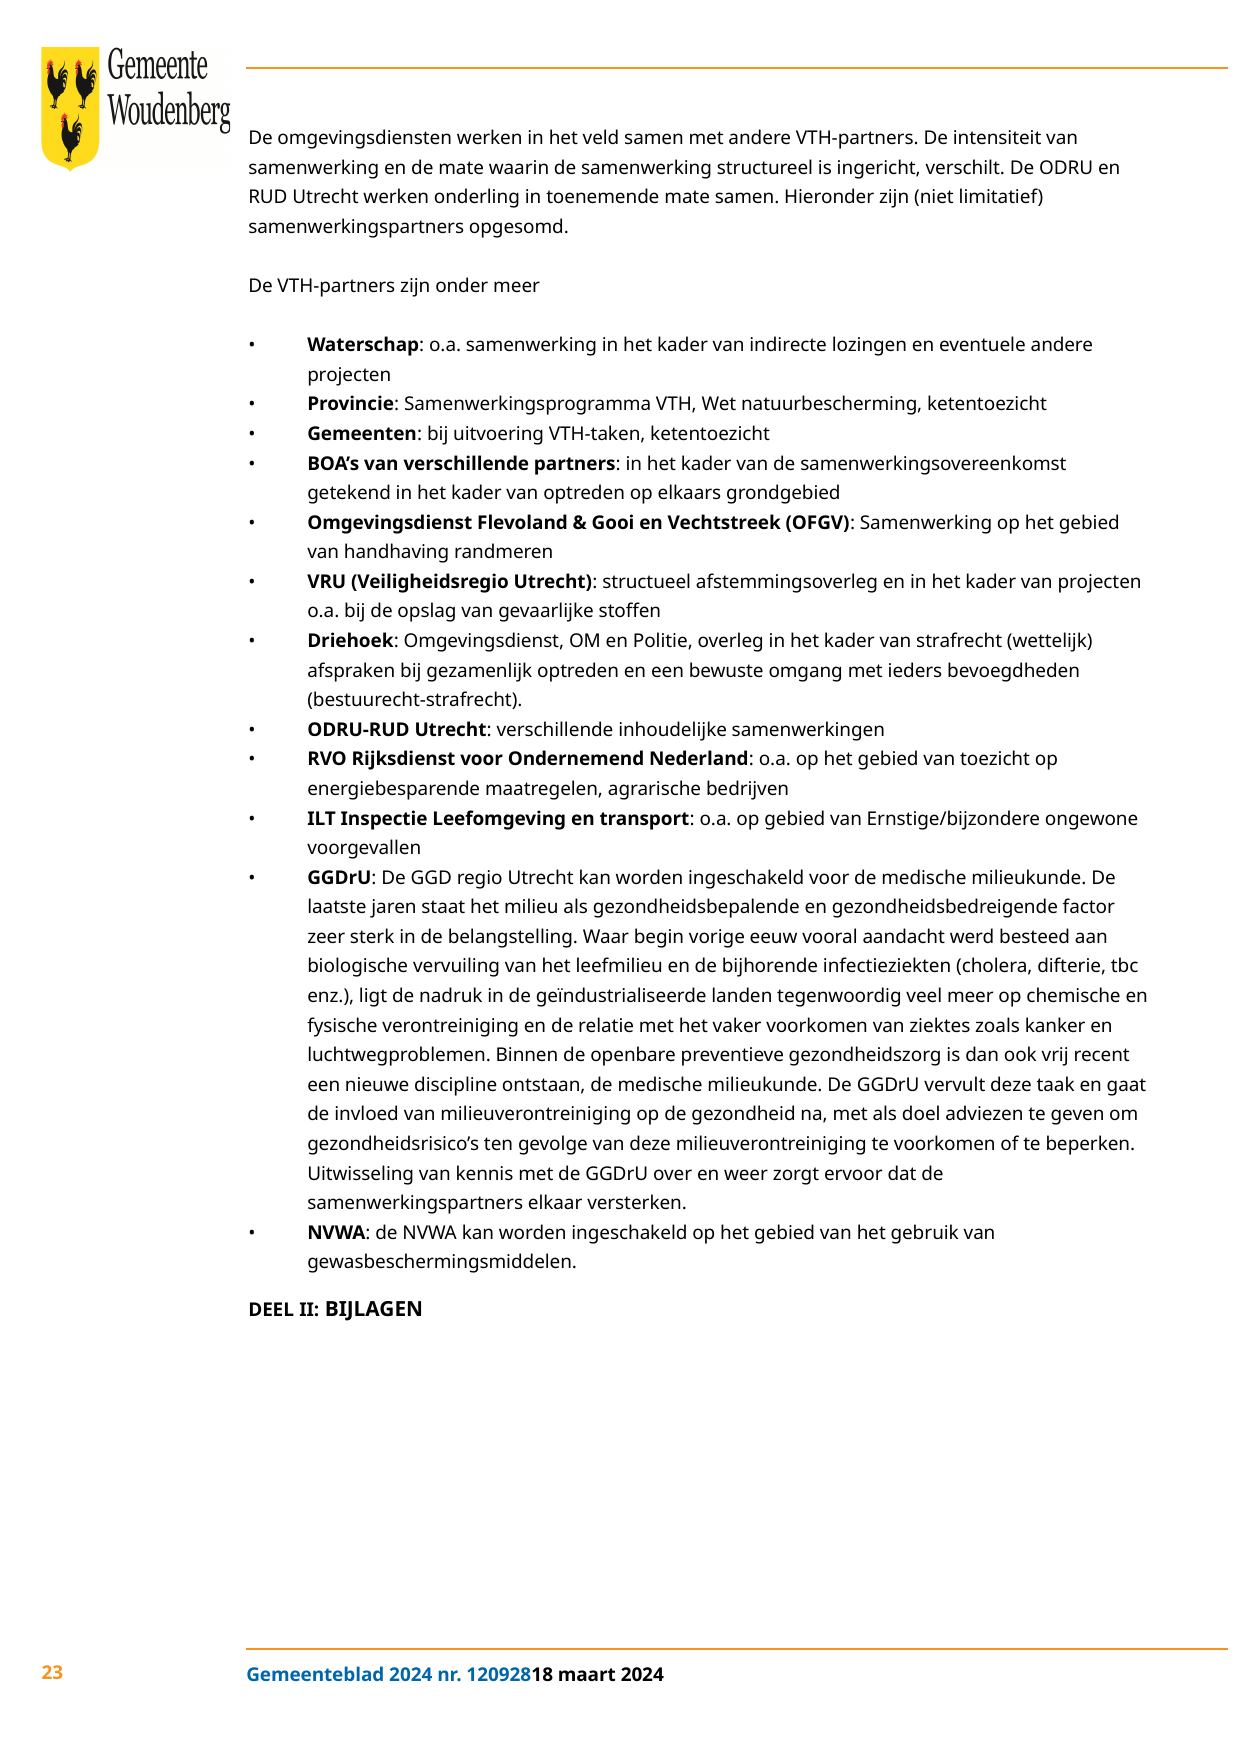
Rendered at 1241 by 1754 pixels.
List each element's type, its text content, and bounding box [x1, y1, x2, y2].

list Omgevingsdienst Flevoland & Gooi en Vechtstreek (OFGV): Samenwerking op het gebied van handhaving randmeren [248, 509, 1152, 564]
list Provincie: Samenwerkingsprogramma VTH, Wet natuurbescherming, ketentoezicht [248, 391, 1152, 416]
list VRU (Veiligheidsregio Utrecht): structueel afstemmingsoverleg en in het kader van projecten o.a. bij de opslag van gevaarlijke stoffen [248, 568, 1152, 623]
list Driehoek: Omgevingsdienst, OM en Politie, overleg in het kader van strafrecht (wettelijk) afspraken bij gezamenlijk optreden en een bewuste omgang met ieders bevoegdheden (bestuurecht-strafrecht). [248, 627, 1152, 712]
list RVO Rijksdienst voor Ondernemend Nederland: o.a. op het gebied van toezicht op energiebesparende maatregelen, agrarische bedrijven [248, 746, 1152, 801]
list Gemeenten: bij uitvoering VTH-taken, ketentoezicht [248, 420, 1152, 446]
picture [41, 47, 231, 172]
list BOA’s van verschillende partners: in het kader van de samenwerkingsovereenkomst getekend in het kader van optreden op elkaars grondgebied [248, 450, 1152, 505]
list GGDrU: De GGD regio Utrecht kan worden ingeschakeld voor de medische milieukunde. De laatste jaren staat het milieu als gezondheidsbepalende en gezondheidsbedreigende factor zeer sterk in de belangstelling. Waar begin vorige eeuw vooral aandacht werd besteed aan biologische vervuiling van het leefmilieu en de bijhorende infectieziekten (cholera, difterie, tbc enz.), ligt de nadruk in de geïndustrialiseerde landen tegenwoordig veel meer op chemische en fysische verontreiniging en de relatie met het vaker voorkomen van ziektes zoals kanker en luchtwegproblemen. Binnen de openbare preventieve gezondheidszorg is dan ook vrij recent een nieuwe discipline ontstaan, de medische milieukunde. De GGDrU vervult deze taak en gaat de invloed van milieuverontreiniging op de gezondheid na, met als doel adviezen te geven om gezondheidsrisico’s ten gevolge van deze milieuverontreiniging te voorkomen of te beperken. Uitwisseling van kennis met de GGDrU over en weer zorgt ervoor dat de samenwerkingspartners elkaar versterken. [248, 864, 1152, 1215]
text De omgevingsdiensten werken in het veld samen met andere VTH-partners. De intensiteit van samenwerking en de mate waarin de samenwerking structureel is ingericht, verschilt. De ODRU en RUD Utrecht werken onderling in toenemende mate samen. Hieronder zijn (niet limitatief) samenwerkingspartners opgesomd. [248, 124, 1152, 239]
text DEEL II: BIJLAGEN [248, 1294, 1152, 1323]
list ILT Inspectie Leefomgeving en transport: o.a. op gebied van Ernstige/bijzondere ongewone voorgevallen [248, 805, 1152, 860]
text De VTH-partners zijn onder meer [248, 272, 1152, 298]
list ODRU-RUD Utrecht: verschillende inhoudelijke samenwerkingen [248, 716, 1152, 742]
list Waterschap: o.a. samenwerking in het kader van indirecte lozingen en eventuele andere projecten [248, 331, 1152, 387]
list NVWA: de NVWA kan worden ingeschakeld op het gebied van het gebruik van gewasbeschermingsmiddelen. [248, 1219, 1152, 1274]
